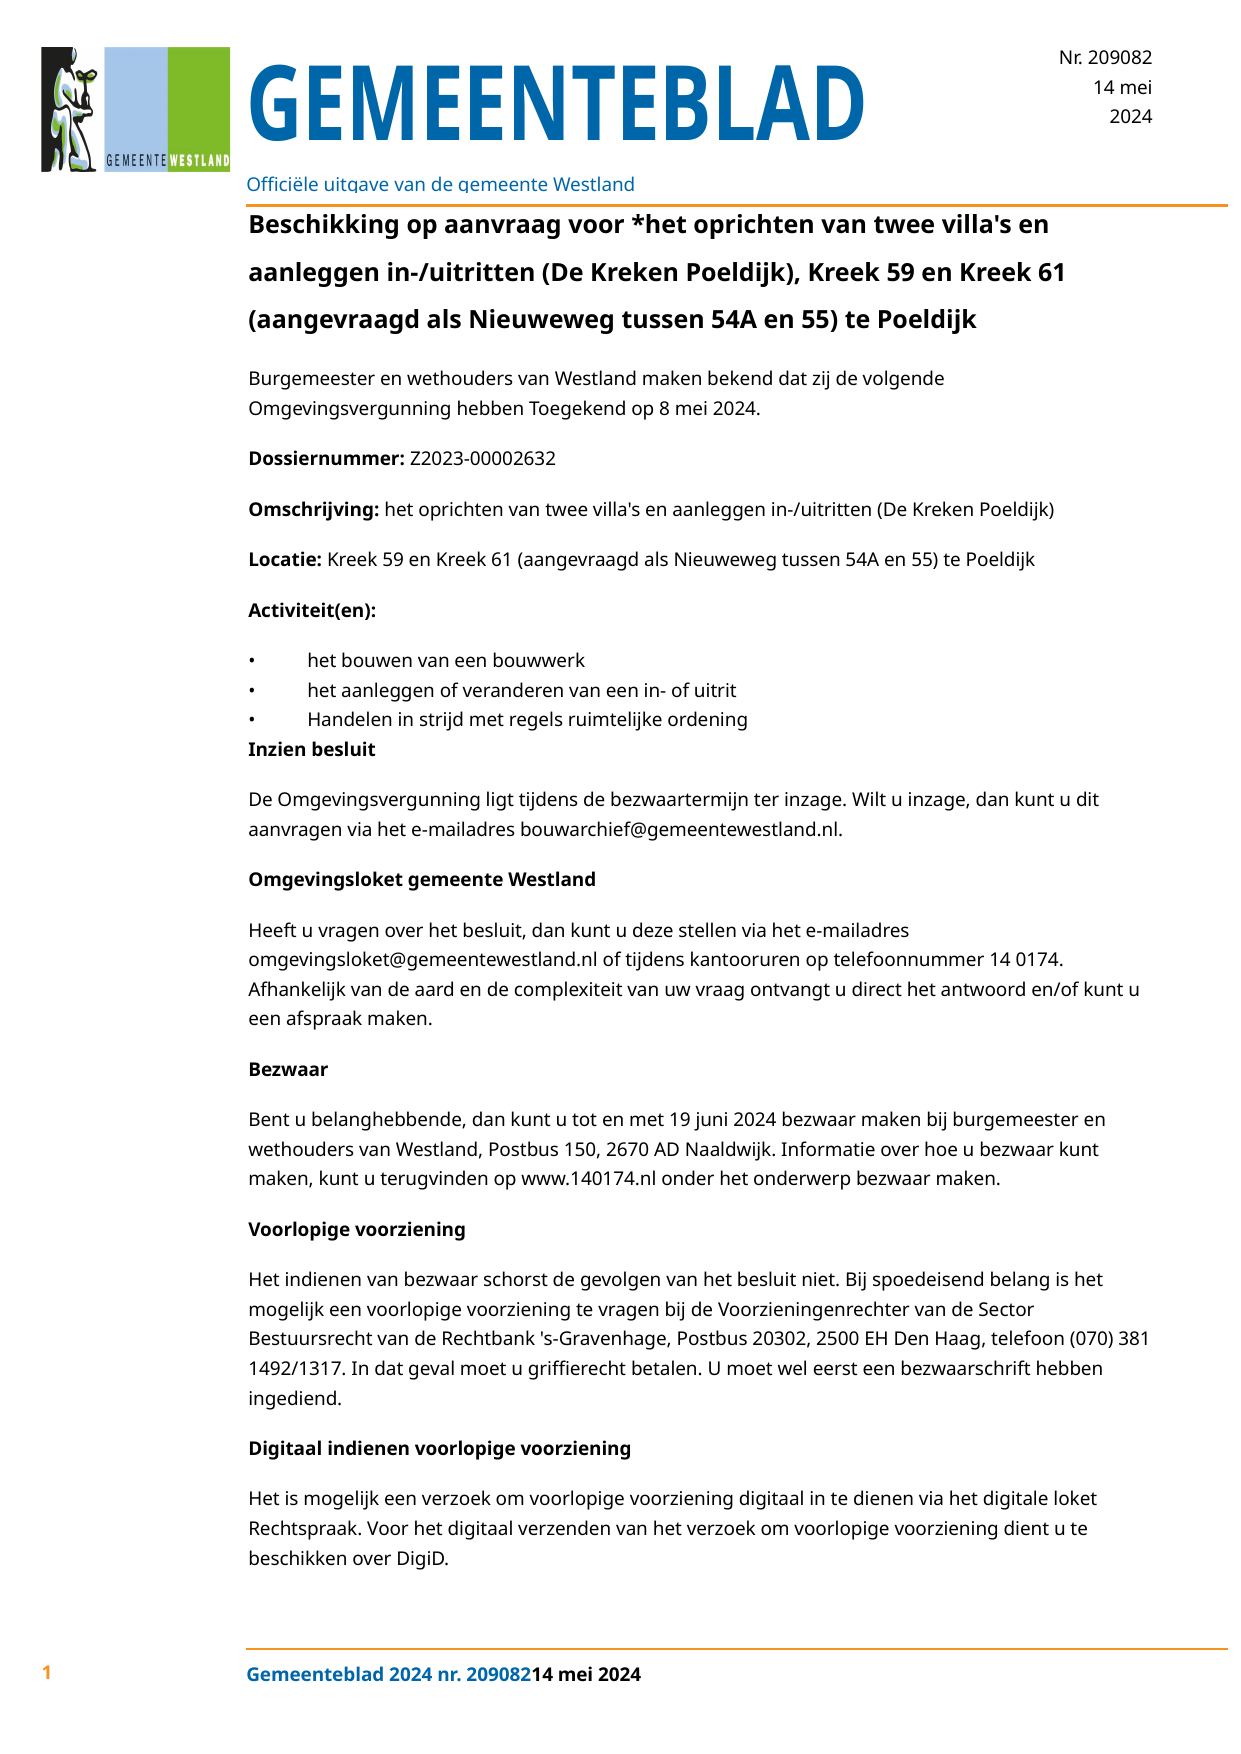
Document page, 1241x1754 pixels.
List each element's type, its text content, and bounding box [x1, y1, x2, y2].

text Beschikking op aanvraag voor *het oprichten van twee villa's en aanleggen in-/uitritten (De Kreken Poeldijk), Kreek 59 en Kreek 61 (aangevraagd als Nieuweweg tussen 54A en 55) te Poeldijk [248, 207, 1152, 336]
list het bouwen van een bouwwerk [248, 647, 1152, 673]
text Bezwaar [248, 1056, 1152, 1082]
text Burgemeester en wethouders van Westland maken bekend dat zij de volgende Omgevingsvergunning hebben Toegekend op 8 mei 2024. [248, 366, 1152, 421]
text Digitaal indienen voorlopige voorziening [248, 1435, 1152, 1461]
text Heeft u vragen over het besluit, dan kunt u deze stellen via het e-mailadres omgevingsloket@gemeentewestland.nl of tijdens kantooruren op telefoonnummer 14 0174. Afhankelijk van de aard en de complexiteit van uw vraag ontvangt u direct het antwoord en/of kunt u een afspraak maken. [248, 917, 1152, 1031]
text Bent u belanghebbende, dan kunt u tot en met 19 juni 2024 bezwaar maken bij burgemeester en wethouders van Westland, Postbus 150, 2670 AD Naaldwijk. Informatie over hoe u bezwaar kunt maken, kunt u terugvinden op www.140174.nl onder het onderwerp bezwaar maken. [248, 1106, 1152, 1191]
text Omgevingsloket gemeente Westland [248, 866, 1152, 892]
text Voorlopige voorziening [248, 1216, 1152, 1242]
text Activiteit(en): [248, 597, 1152, 622]
picture [41, 47, 231, 172]
text Het is mogelijk een verzoek om voorlopige voorziening digitaal in te dienen via het digitale loket Rechtspraak. Voor het digitaal verzenden van het verzoek om voorlopige voorziening dient u te beschikken over DigiD. [248, 1486, 1152, 1570]
text Omschrijving: het oprichten van twee villa's en aanleggen in-/uitritten (De Kreken Poeldijk) [248, 496, 1152, 522]
text De Omgevingsvergunning ligt tijdens de bezwaartermijn ter inzage. Wilt u inzage, dan kunt u dit aanvragen via het e-mailadres bouwarchief@gemeentewestland.nl. [248, 786, 1152, 842]
list Handelen in strijd met regels ruimtelijke ordening [248, 706, 1152, 732]
text Dossiernummer: Z2023-00002632 [248, 446, 1152, 471]
text Locatie: Kreek 59 en Kreek 61 (aangevraagd als Nieuweweg tussen 54A en 55) te Poeldijk [248, 546, 1152, 572]
text Inzien besluit [248, 736, 1152, 762]
list het aanleggen of veranderen van een in- of uitrit [248, 677, 1152, 702]
text Het indienen van bezwaar schorst de gevolgen van het besluit niet. Bij spoedeisend belang is het mogelijk een voorlopige voorziening te vragen bij de Voorzieningenrechter van de Sector Bestuursrecht van de Rechtbank 's-Gravenhage, Postbus 20302, 2500 EH Den Haag, telefoon (070) 381 1492/1317. In dat geval moet u griffierecht betalen. U moet wel eerst een bezwaarschrift hebben ingediend. [248, 1266, 1152, 1410]
